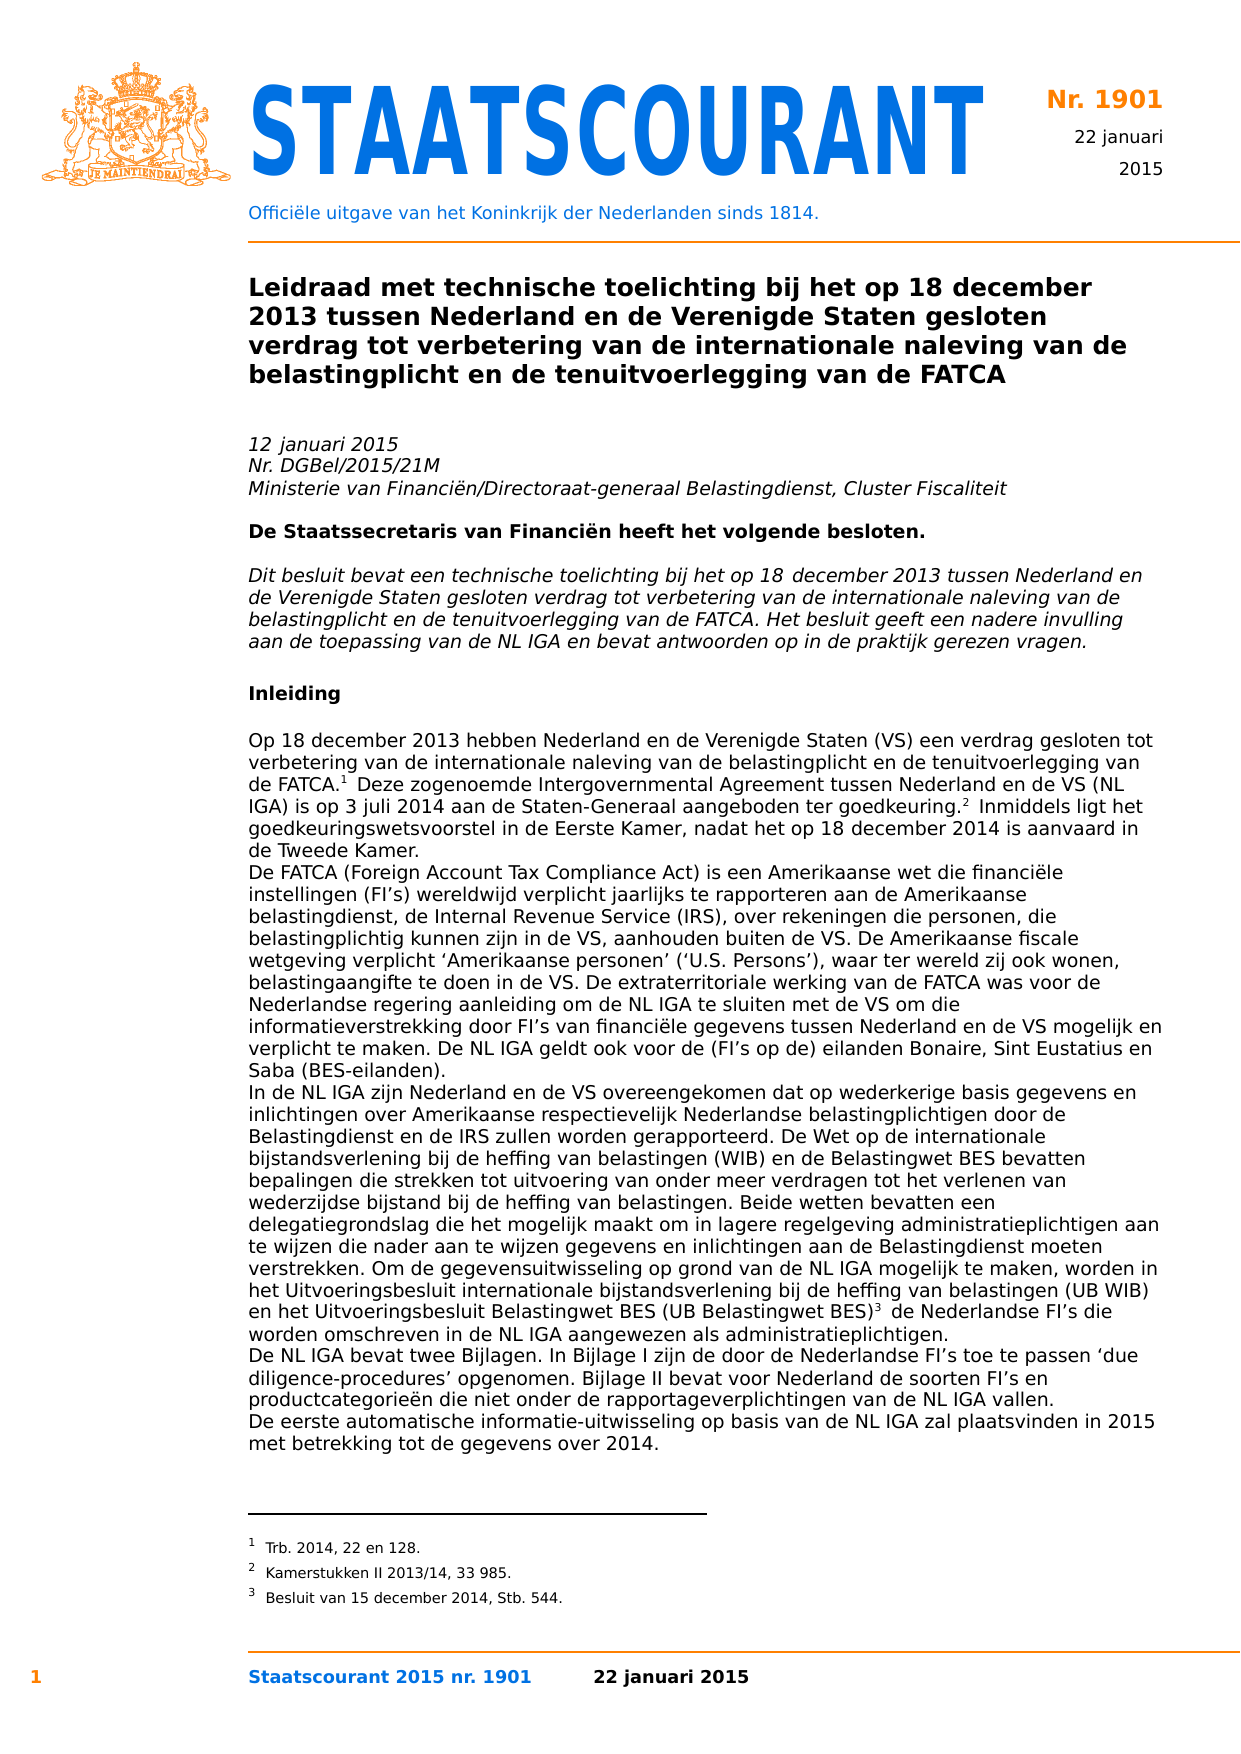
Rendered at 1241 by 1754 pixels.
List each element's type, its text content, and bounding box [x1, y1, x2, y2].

text Kamerstukken II 2013/14, 33 985. [248, 1561, 1163, 1583]
text Besluit van 15 december 2014, Stb. 544. [248, 1586, 1163, 1608]
table_header Nr. 1901 [998, 62, 1240, 121]
text De FATCA (Foreign Account Tax Compliance Act) is een Amerikaanse wet die financiële instellingen (FI’s) wereldwijd verplicht jaarlijks te rapporteren aan de Amerikaanse belastingdienst, de Internal Revenue Service (IRS), over rekeningen die personen, die belastingplichtig kunnen zijn in de VS, aanhouden buiten de VS. De Amerikaanse fiscale wetgeving verplicht ‘Amerikaanse personen’ (‘U.S. Persons’), waar ter wereld zij ook wonen, belastingaangifte te doen in de VS. De extraterritoriale werking van de FATCA was voor de Nederlandse regering aanleiding om de NL IGA te sluiten met de VS om die informatieverstrekking door FI’s van financiële gegevens tussen Nederland en de VS mogelijk en verplicht te maken. De NL IGA geldt ook voor de (FI’s op de) eilanden Bonaire, Sint Eustatius en Saba (BES-eilanden). [248, 862, 1163, 1082]
text Op 18 december 2013 hebben Nederland en de Verenigde Staten (VS) een verdrag gesloten tot verbetering van de internationale naleving van de belastingplicht en de tenuitvoerlegging van de FATCA. Deze zogenoemde Intergovernmental Agreement tussen Nederland en de VS (NL IGA) is op 3 juli 2014 aan de Staten-Generaal aangeboden ter goedkeuring. Inmiddels ligt het goedkeuringswetsvoorstel in de Eerste Kamer, nadat het op 18 december 2014 is aanvaard in de Tweede Kamer. [248, 730, 1163, 862]
picture [41, 62, 231, 186]
table_cell Officiële uitgave van het Koninkrijk der Nederlanden sinds 1814. [248, 203, 1240, 241]
text Nr. DGBel/2015/21M [248, 455, 1163, 477]
text Ministerie van Financiën/Directoraat-generaal Belastingdienst, Cluster Fiscaliteit [248, 477, 1163, 499]
text De Staatssecretaris van Financiën heeft het volgende besloten. [248, 521, 1163, 543]
text De eerste automatische informatie-uitwisseling op basis van de NL IGA zal plaatsvinden in 2015 met betrekking tot de gegevens over 2014. [248, 1411, 1163, 1455]
text Dit besluit bevat een technische toelichting bij het op 18 december 2013 tussen Nederland en de Verenigde Staten gesloten verdrag tot verbetering van de internationale naleving van de belastingplicht en de tenuitvoerlegging van de FATCA. Het besluit geeft een nadere invulling aan de toepassing van de NL IGA en bevat antwoorden op in de praktijk gerezen vragen. [248, 565, 1163, 653]
text Trb. 2014, 22 en 128. [248, 1536, 1163, 1558]
subtitle Inleiding [248, 683, 1163, 705]
text In de NL IGA zijn Nederland en de VS overeengekomen dat op wederkerige basis gegevens en inlichtingen over Amerikaanse respectievelijk Nederlandse belastingplichtigen door de Belastingdienst en de IRS zullen worden gerapporteerd. De Wet op de internationale bijstandsverlening bij de heffing van belastingen (WIB) en de Belastingwet BES bevatten bepalingen die strekken tot uitvoering van onder meer verdragen tot het verlenen van wederzijdse bijstand bij de heffing van belastingen. Beide wetten bevatten een delegatiegrondslag die het mogelijk maakt om in lagere regelgeving administratieplichtigen aan te wijzen die nader aan te wijzen gegevens en inlichtingen aan de Belastingdienst moeten verstrekken. Om de gegevensuitwisseling op grond van de NL IGA mogelijk te maken, worden in het Uitvoeringsbesluit internationale bijstandsverlening bij de heffing van belastingen (UB WIB) en het Uitvoeringsbesluit Belastingwet BES (UB Belastingwet BES) de Nederlandse FI’s die worden omschreven in de NL IGA aangewezen als administratieplichtigen. [248, 1082, 1163, 1345]
table_cell 2015 [998, 153, 1240, 203]
table_header STAATSCOURANT [248, 62, 998, 203]
text 12 januari 2015 [248, 433, 1163, 455]
subtitle Leidraad met technische toelichting bij het op 18 december 2013 tussen Nederland en de Verenigde Staten gesloten verdrag tot verbetering van de internationale naleving van de belastingplicht en de tenuitvoerlegging van de FATCA [248, 273, 1163, 390]
table_header [25, 62, 248, 241]
text De NL IGA bevat twee Bijlagen. In Bijlage I zijn de door de Nederlandse FI’s toe te passen ‘due diligence-procedures’ opgenomen. Bijlage II bevat voor Nederland de soorten FI’s en productcategorieën die niet onder de rapportageverplichtingen van de NL IGA vallen. [248, 1345, 1163, 1411]
table_cell 22 januari [998, 121, 1240, 153]
